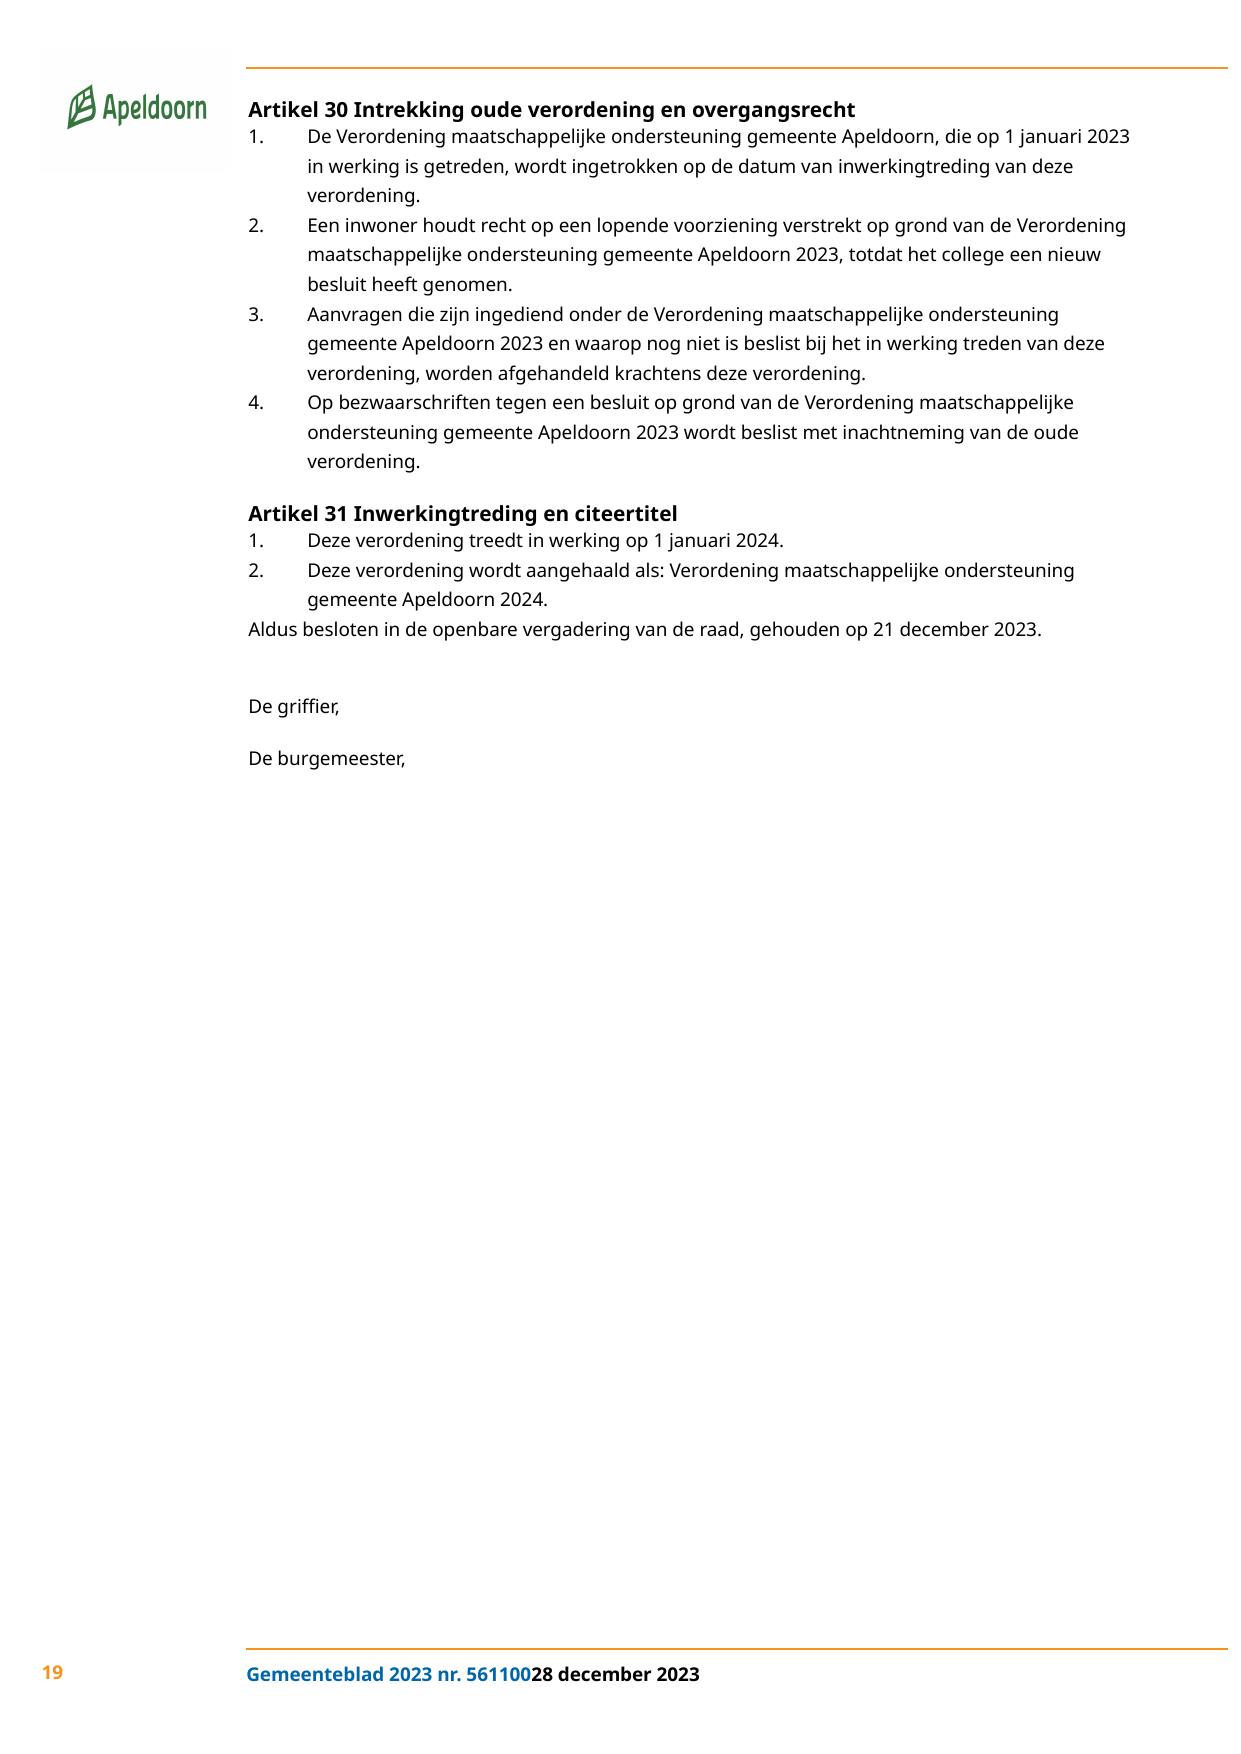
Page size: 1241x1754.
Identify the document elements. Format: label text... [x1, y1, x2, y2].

list Aanvragen die zijn ingediend onder de Verordening maatschappelijke ondersteuning gemeente Apeldoorn 2023 en waarop nog niet is beslist bij het in werking treden van deze verordening, worden afgehandeld krachtens deze verordening. [248, 301, 1152, 386]
list Een inwoner houdt recht op een lopende voorziening verstrekt op grond van de Verordening maatschappelijke ondersteuning gemeente Apeldoorn 2023, totdat het college een nieuw besluit heeft genomen. [248, 212, 1152, 297]
text Artikel 31 Inwerkingtreding en citeertitel [248, 499, 1152, 527]
picture [41, 47, 231, 172]
list Deze verordening treedt in werking op 1 januari 2024. [248, 527, 1152, 553]
text De burgemeester, [248, 745, 1152, 771]
list De Verordening maatschappelijke ondersteuning gemeente Apeldoorn, die op 1 januari 2023 in werking is getreden, wordt ingetrokken op de datum van inwerkingtreding van deze verordening. [248, 123, 1152, 208]
list Deze verordening wordt aangehaald als: Verordening maatschappelijke ondersteuning gemeente Apeldoorn 2024. [248, 557, 1152, 612]
text De griffier, [248, 693, 1152, 719]
list Op bezwaarschriften tegen een besluit op grond van de Verordening maatschappelijke ondersteuning gemeente Apeldoorn 2023 wordt beslist met inachtneming van de oude verordening. [248, 389, 1152, 474]
text Artikel 30 Intrekking oude verordening en overgangsrecht [248, 95, 1152, 123]
text Aldus besloten in de openbare vergadering van de raad, gehouden op 21 december 2023. [248, 616, 1152, 642]
